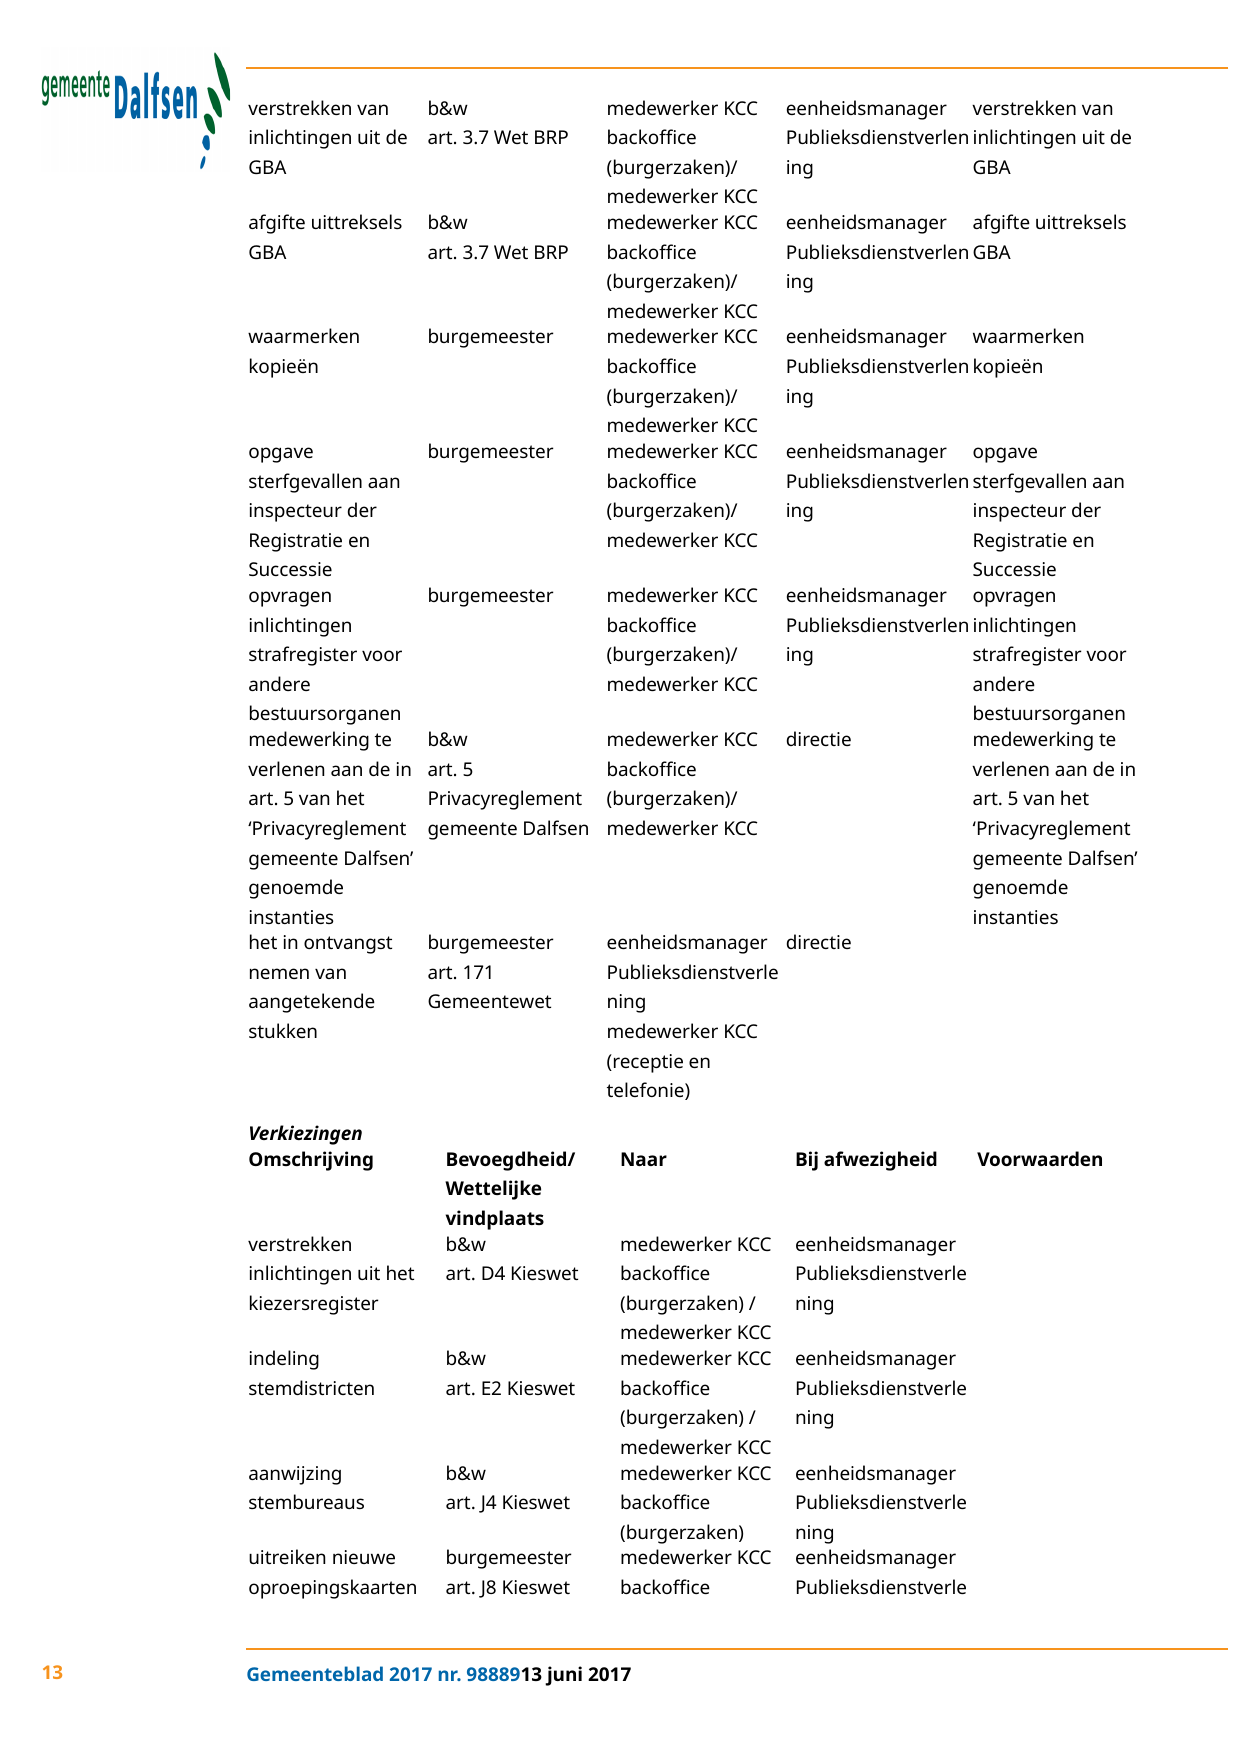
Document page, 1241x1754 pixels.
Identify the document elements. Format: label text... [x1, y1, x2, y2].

table_cell opvragen inlichtingen strafregister voor andere bestuursorganen [248, 582, 427, 726]
table_cell medewerker KCC backoffice (burgerzaken) [620, 1460, 795, 1544]
table_cell medewerker KCC backoffice (burgerzaken)/medewerker KCC [606, 438, 786, 582]
picture [41, 47, 231, 172]
table_cell b&w art. 3.7 Wet BRP [427, 95, 606, 209]
table_cell b&w art. 3.7 Wet BRP [427, 209, 606, 324]
table_cell eenheidsmanager Publieksdienstverlening medewerker KCC (receptie en telefonie) [606, 930, 786, 1103]
table_header Voorwaarden [977, 1146, 1152, 1231]
table_cell eenheidsmanager Publieksdienstverlening [786, 324, 972, 438]
table_cell uitreiken nieuwe oproepingskaarten [248, 1545, 445, 1600]
table_cell afgifte uittreksels GBA [248, 209, 427, 324]
table_cell b&w art. E2 Kieswet [445, 1345, 620, 1460]
table_cell b&w art. J4 Kieswet [445, 1460, 620, 1544]
table_cell burgemeester [427, 324, 606, 438]
table_cell eenheidsmanager Publieksdienstverlening [795, 1460, 977, 1544]
table_header Omschrijving [248, 1146, 445, 1231]
table_cell b&w art. D4 Kieswet [445, 1231, 620, 1345]
table_cell directie [786, 726, 972, 929]
table_header Bij afwezigheid [795, 1146, 977, 1231]
table_cell opgave sterfgevallen aan inspecteur der Registratie en Successie [248, 438, 427, 582]
text Verkiezingen [248, 1120, 1152, 1146]
table_cell medewerker KCC backoffice (burgerzaken)/medewerker KCC [606, 582, 786, 726]
table_cell medewerker KCC backoffice (burgerzaken)/medewerker KCC [606, 95, 786, 209]
table_cell eenheidsmanager Publieksdienstverlening [786, 582, 972, 726]
table_cell indeling stemdistricten [248, 1345, 445, 1460]
table_cell medewerker KCC backoffice (burgerzaken) / medewerker KCC [620, 1231, 795, 1345]
table_cell opvragen inlichtingen strafregister voor andere bestuursorganen [973, 582, 1152, 726]
table_cell waarmerken kopieën [248, 324, 427, 438]
table_cell eenheidsmanager Publieksdienstverlening [786, 438, 972, 582]
table_cell medewerker KCC backoffice (burgerzaken)/medewerker KCC [606, 209, 786, 324]
table_cell burgemeester [427, 438, 606, 582]
table_cell [977, 1545, 1152, 1600]
table_cell medewerker KCC backoffice [620, 1545, 795, 1600]
table_cell opgave sterfgevallen aan inspecteur der Registratie en Successie [973, 438, 1152, 582]
table_cell eenheidsmanager Publieksdienstverlening [795, 1345, 977, 1460]
table_header Naar [620, 1146, 795, 1231]
table_cell het in ontvangst nemen van aangetekende stukken [248, 930, 427, 1103]
table_cell aanwijzing stembureaus [248, 1460, 445, 1544]
table_cell burgemeester [427, 582, 606, 726]
table_header Bevoegdheid/Wettelijke vindplaats [445, 1146, 620, 1231]
table_cell medewerker KCC backoffice (burgerzaken)/medewerker KCC [606, 324, 786, 438]
table_cell medewerking te verlenen aan de in art. 5 van het ‘Privacyreglement gemeente Dalfsen’ genoemde instanties [248, 726, 427, 929]
table_cell b&w art. 5 Privacyreglement gemeente Dalfsen [427, 726, 606, 929]
table_cell medewerker KCC backoffice (burgerzaken)/medewerker KCC [606, 726, 786, 929]
table_cell directie [786, 930, 972, 1103]
table_cell burgemeester art. 171 Gemeentewet [427, 930, 606, 1103]
table_cell medewerker KCC backoffice (burgerzaken) / medewerker KCC [620, 1345, 795, 1460]
table_cell burgemeester art. J8 Kieswet [445, 1545, 620, 1600]
table_cell verstrekken van inlichtingen uit de GBA [973, 95, 1152, 209]
table_cell [977, 1460, 1152, 1544]
table_cell verstrekken van inlichtingen uit de GBA [248, 95, 427, 209]
table_cell waarmerken kopieën [973, 324, 1152, 438]
table_cell eenheidsmanager Publieksdienstverlening [786, 95, 972, 209]
table_cell [977, 1345, 1152, 1460]
table_cell verstrekken inlichtingen uit het kiezersregister [248, 1231, 445, 1345]
table_cell [977, 1231, 1152, 1345]
table_cell afgifte uittreksels GBA [973, 209, 1152, 324]
table_cell eenheidsmanager Publieksdienstverlening [786, 209, 972, 324]
table_cell medewerking te verlenen aan de in art. 5 van het ‘Privacyreglement gemeente Dalfsen’ genoemde instanties [973, 726, 1152, 929]
table_cell eenheidsmanager Publieksdienstverle [795, 1545, 977, 1600]
table_cell eenheidsmanager Publieksdienstverlening [795, 1231, 977, 1345]
table_cell [973, 930, 1152, 1103]
